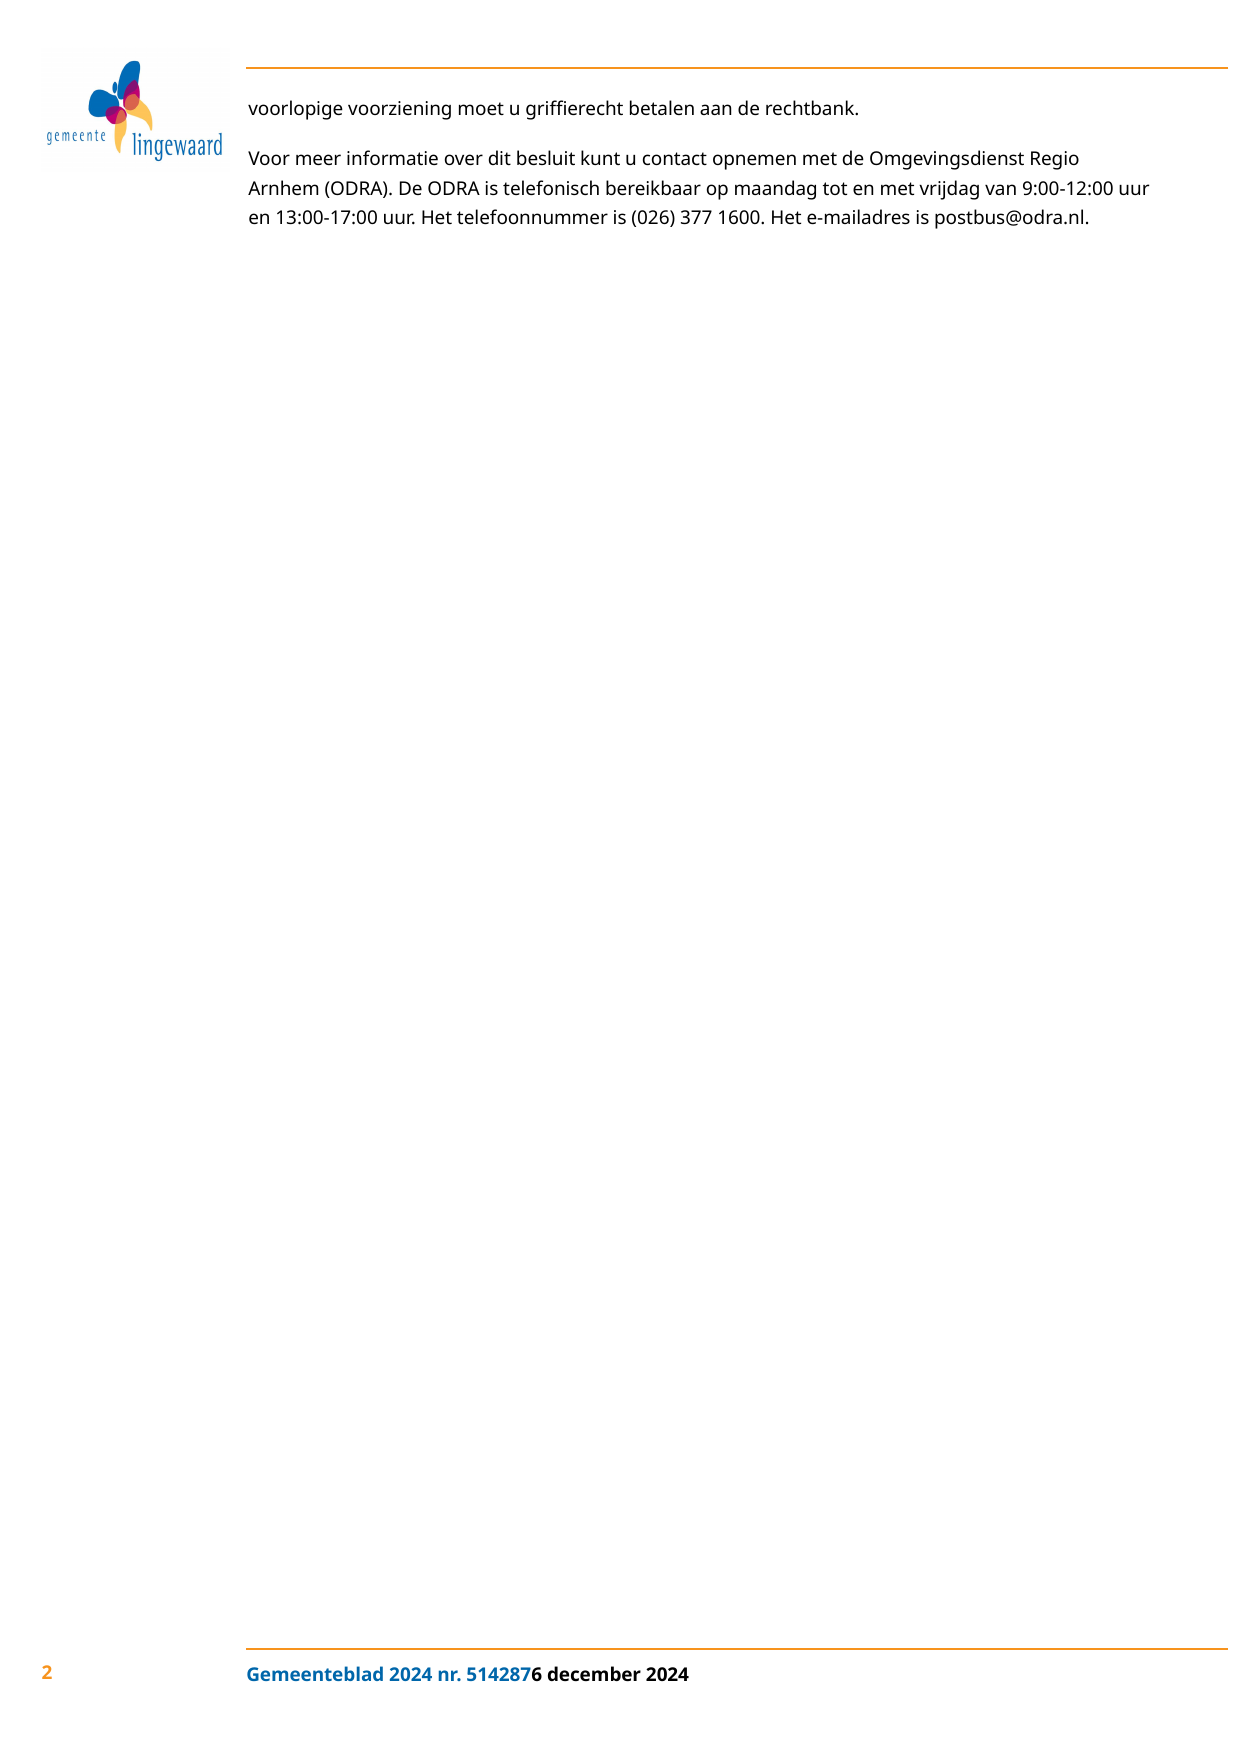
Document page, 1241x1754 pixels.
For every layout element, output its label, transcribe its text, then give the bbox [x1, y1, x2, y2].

text voorlopige voorziening moet u griffierecht betalen aan de rechtbank. [248, 95, 1152, 121]
picture [41, 47, 231, 172]
text Voor meer informatie over dit besluit kunt u contact opnemen met de Omgevingsdienst Regio Arnhem (ODRA). De ODRA is telefonisch bereikbaar op maandag tot en met vrijdag van 9:00-12:00 uur en 13:00-17:00 uur. Het telefoonnummer is (026) 377 1600. Het e-mailadres is postbus@odra.nl. [248, 145, 1152, 230]
